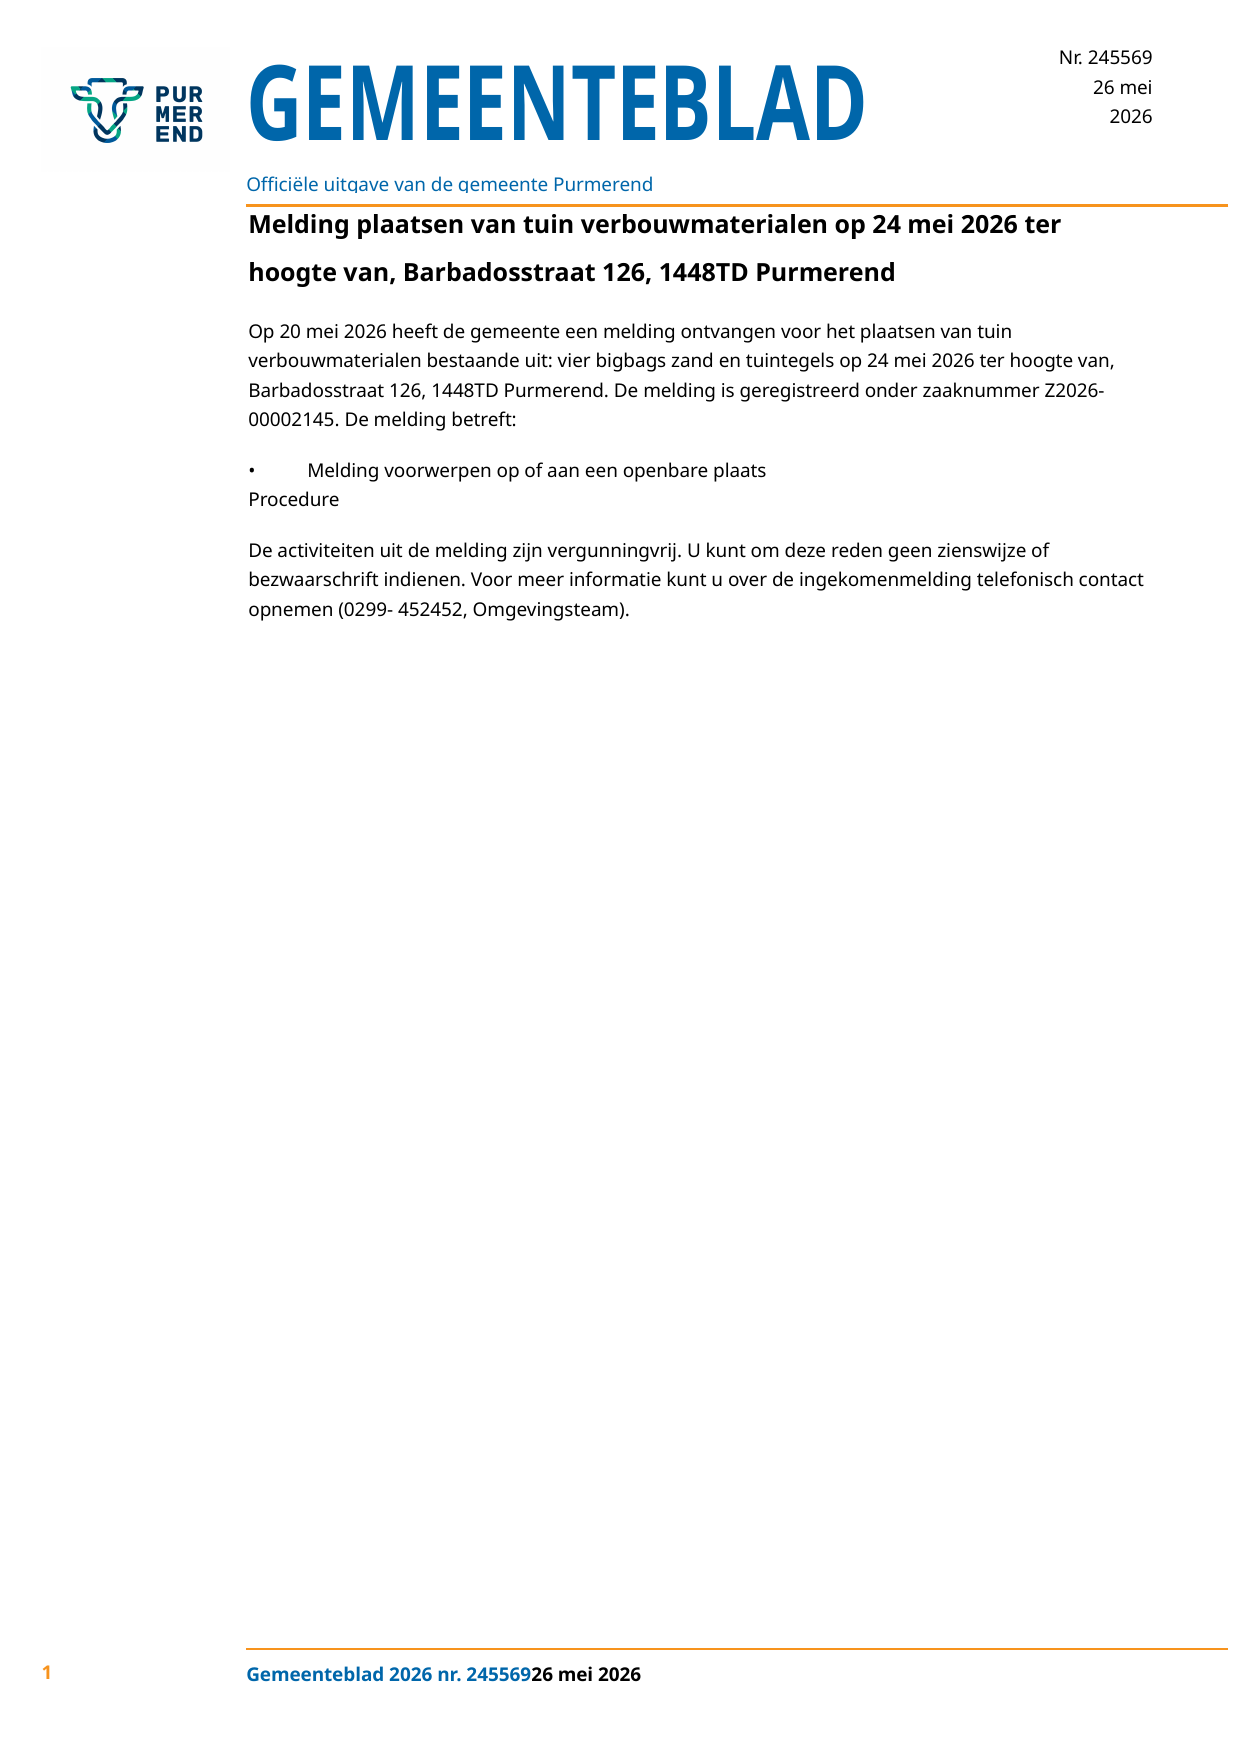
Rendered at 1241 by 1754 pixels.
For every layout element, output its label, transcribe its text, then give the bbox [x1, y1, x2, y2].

list Melding voorwerpen op of aan een openbare plaats [248, 457, 1152, 483]
text Melding plaatsen van tuin verbouwmaterialen op 24 mei 2026 ter hoogte van, Barbadosstraat 126, 1448TD Purmerend [248, 207, 1152, 288]
text De activiteiten uit de melding zijn vergunningvrij. U kunt om deze reden geen zienswijze of bezwaarschrift indienen. Voor meer informatie kunt u over de ingekomenmelding telefonisch contact opnemen (0299- 452452, Omgevingsteam). [248, 537, 1152, 622]
text Op 20 mei 2026 heeft de gemeente een melding ontvangen voor het plaatsen van tuin verbouwmaterialen bestaande uit: vier bigbags zand en tuintegels op 24 mei 2026 ter hoogte van, Barbadosstraat 126, 1448TD Purmerend. De melding is geregistreerd onder zaaknummer Z2026-00002145. De melding betreft: [248, 318, 1152, 432]
picture [41, 47, 231, 172]
text Procedure [248, 487, 1152, 512]
